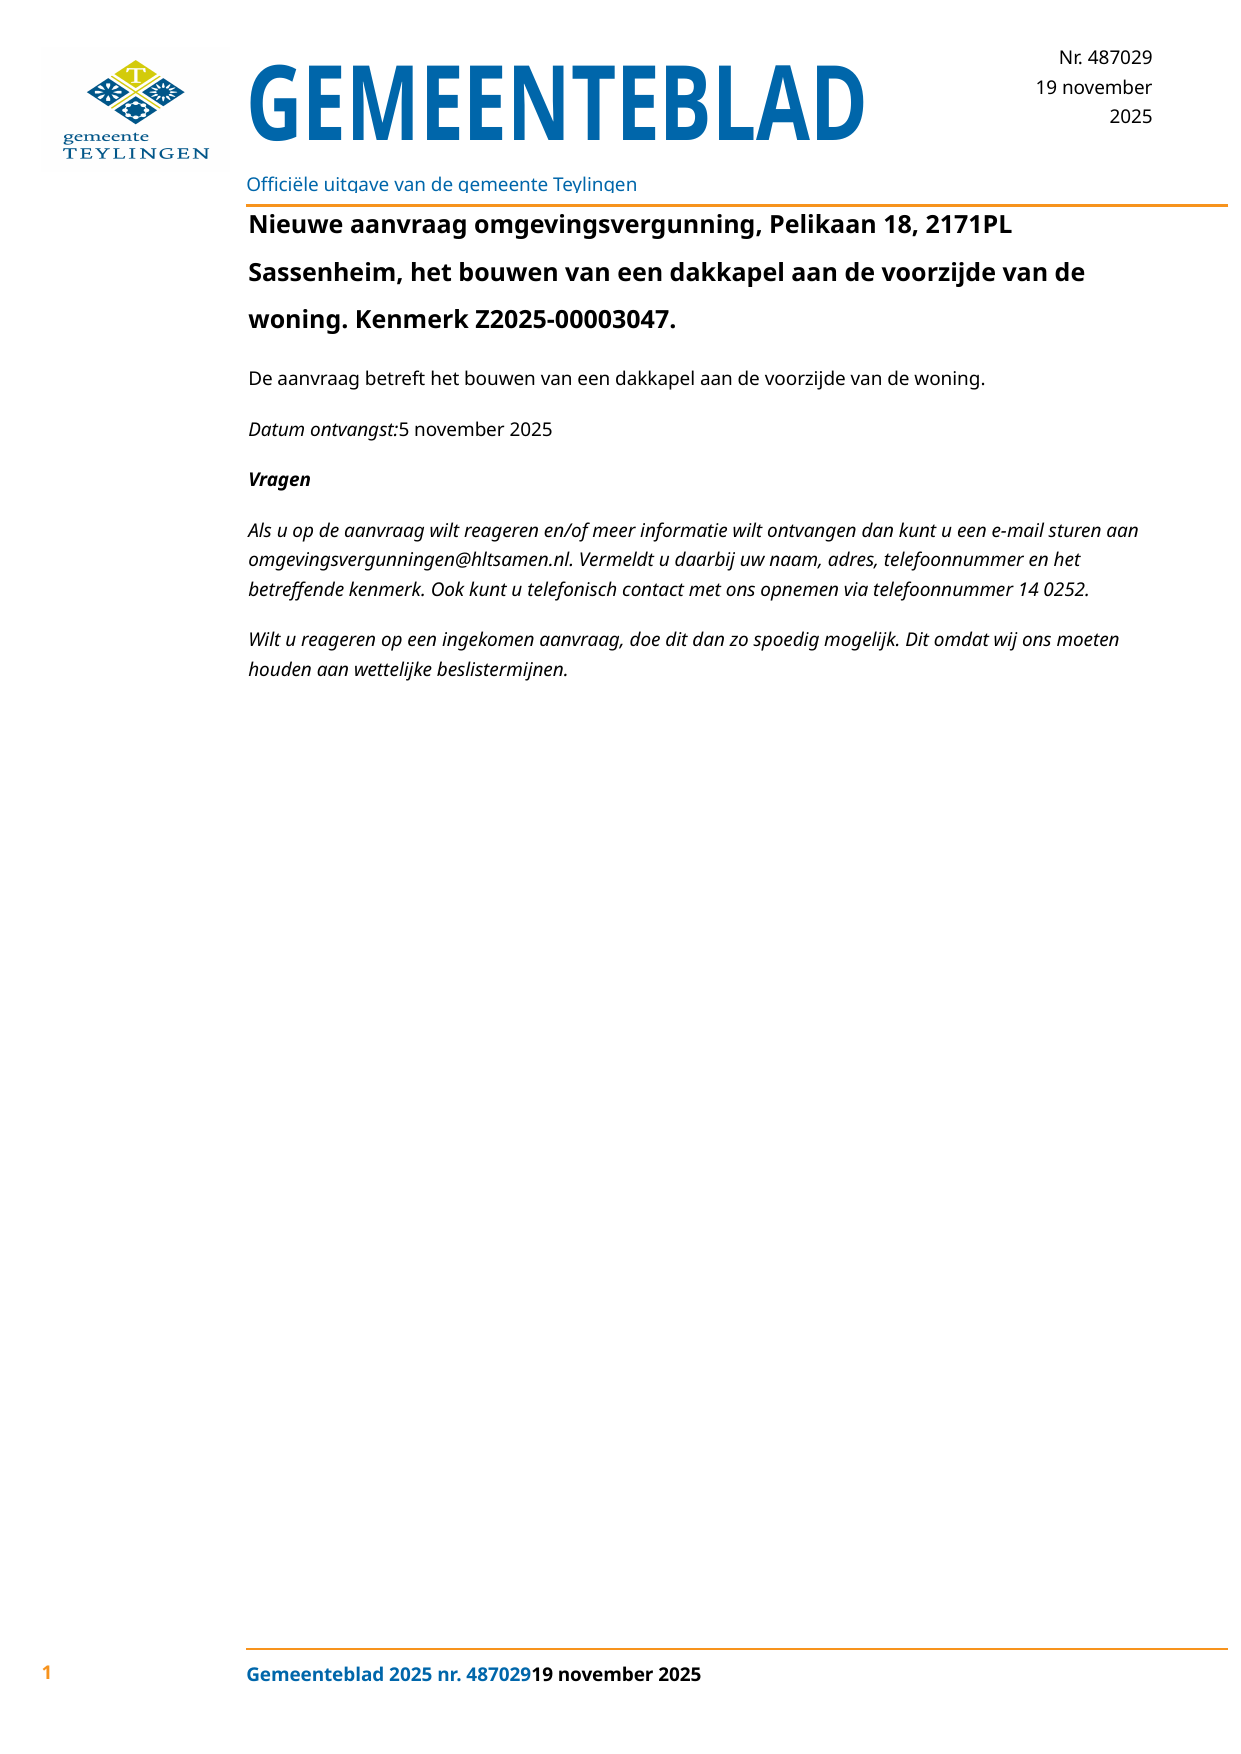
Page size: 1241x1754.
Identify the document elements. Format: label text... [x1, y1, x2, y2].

text Als u op de aanvraag wilt reageren en/of meer informatie wilt ontvangen dan kunt u een e-mail sturen aan omgevingsvergunningen@hltsamen.nl. Vermeldt u daarbij uw naam, adres, telefoonnummer en het betreffende kenmerk. Ook kunt u telefonisch contact met ons opnemen via telefoonnummer 14 0252. [248, 517, 1152, 602]
text De aanvraag betreft het bouwen van een dakkapel aan de voorzijde van de woning. [248, 366, 1152, 391]
text Vragen [248, 466, 1152, 492]
text Wilt u reageren op een ingekomen aanvraag, doe dit dan zo spoedig mogelijk. Dit omdat wij ons moeten houden aan wettelijke beslistermijnen. [248, 626, 1152, 682]
text Nieuwe aanvraag omgevingsvergunning, Pelikaan 18, 2171PL Sassenheim, het bouwen van een dakkapel aan de voorzijde van de woning. Kenmerk Z2025-00003047. [248, 207, 1152, 336]
text Datum ontvangst:5 november 2025 [248, 416, 1152, 442]
picture [41, 47, 231, 172]
